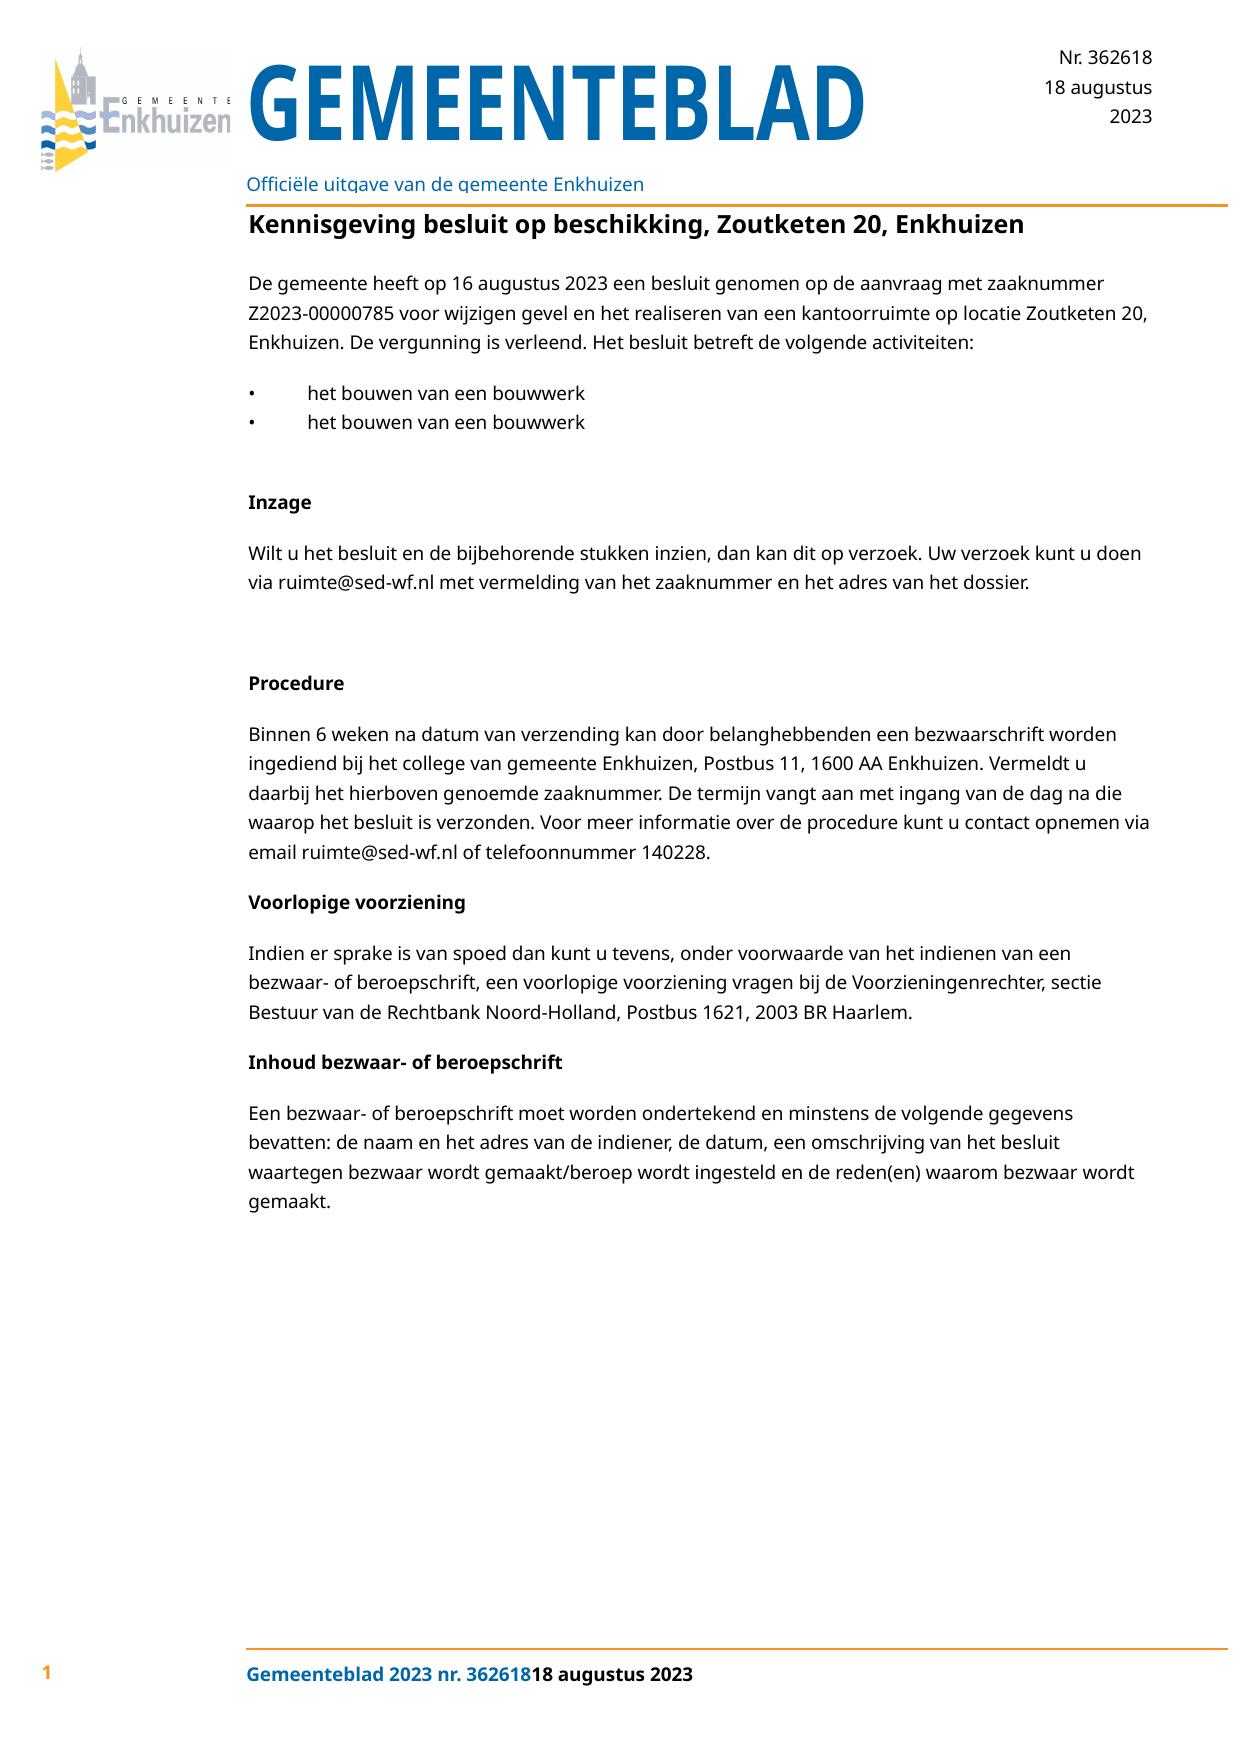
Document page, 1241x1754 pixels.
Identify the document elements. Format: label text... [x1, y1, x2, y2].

text Procedure [248, 670, 1152, 696]
picture [41, 47, 231, 172]
text De gemeente heeft op 16 augustus 2023 een besluit genomen op de aanvraag met zaaknummer Z2023-00000785 voor wijzigen gevel en het realiseren van een kantoorruimte op locatie Zoutketen 20, Enkhuizen. De vergunning is verleend. Het besluit betreft de volgende activiteiten: [248, 270, 1152, 355]
text Voorlopige voorziening [248, 889, 1152, 915]
list het bouwen van een bouwwerk [248, 409, 1152, 435]
text Indien er sprake is van spoed dan kunt u tevens, onder voorwaarde van het indienen van een bezwaar- of beroepschrift, een voorlopige voorziening vragen bij de Voorzieningenrechter, sectie Bestuur van de Rechtbank Noord-Holland, Postbus 1621, 2003 BR Haarlem. [248, 940, 1152, 1025]
text Kennisgeving besluit op beschikking, Zoutketen 20, Enkhuizen [248, 207, 1152, 241]
list het bouwen van een bouwwerk [248, 380, 1152, 406]
text Een bezwaar- of beroepschrift moet worden ondertekend en minstens de volgende gegevens bevatten: de naam en het adres van de indiener, de datum, een omschrijving van het besluit waartegen bezwaar wordt gemaakt/beroep wordt ingesteld en de reden(en) waarom bezwaar wordt gemaakt. [248, 1100, 1152, 1214]
text Binnen 6 weken na datum van verzending kan door belanghebbenden een bezwaarschrift worden ingediend bij het college van gemeente Enkhuizen, Postbus 11, 1600 AA Enkhuizen. Vermeldt u daarbij het hierboven genoemde zaaknummer. De termijn vangt aan met ingang van de dag na die waarop het besluit is verzonden. Voor meer informatie over de procedure kunt u contact opnemen via email ruimte@sed-wf.nl of telefoonnummer 140228. [248, 721, 1152, 865]
text Inhoud bezwaar- of beroepschrift [248, 1049, 1152, 1075]
text Inzage [248, 489, 1152, 515]
text Wilt u het besluit en de bijbehorende stukken inzien, dan kan dit op verzoek. Uw verzoek kunt u doen via ruimte@sed-wf.nl met vermelding van het zaaknummer en het adres van het dossier. [248, 540, 1152, 595]
